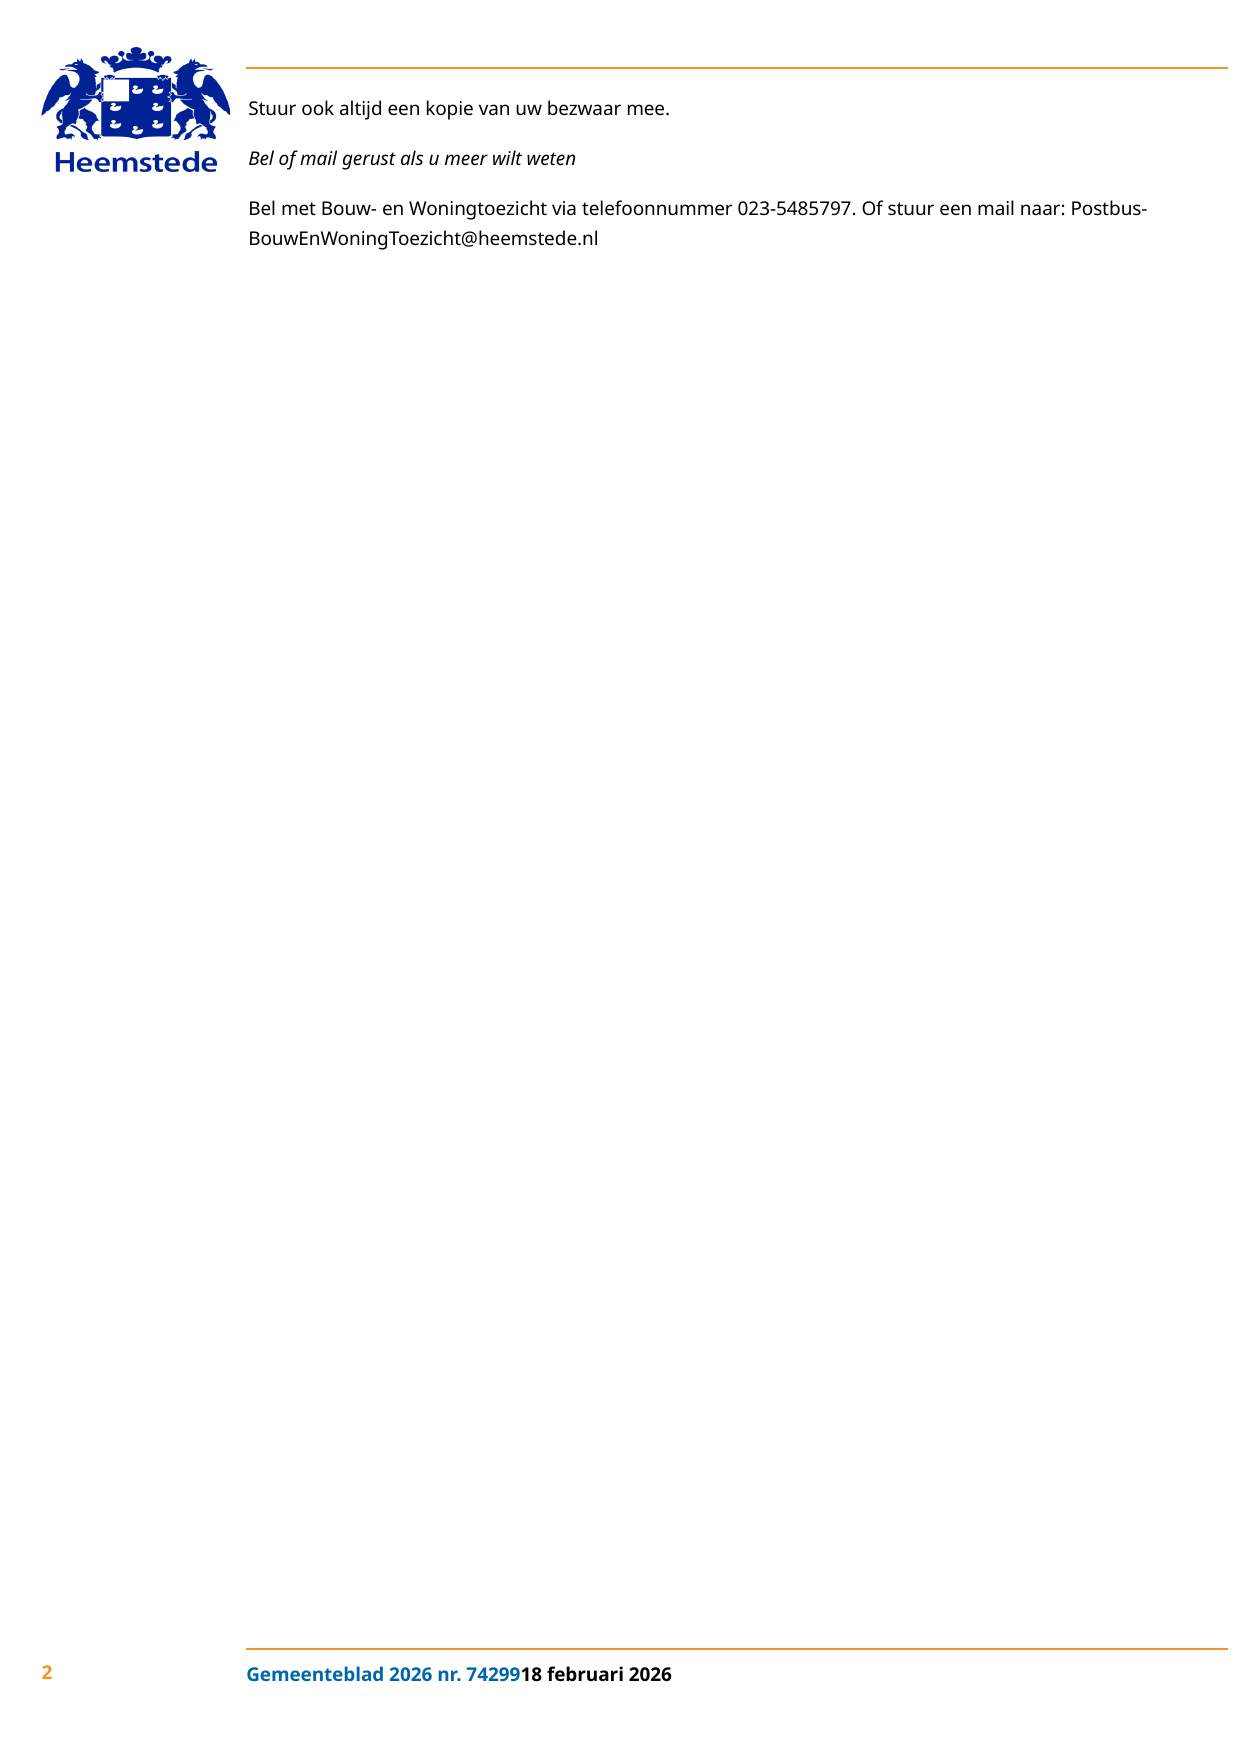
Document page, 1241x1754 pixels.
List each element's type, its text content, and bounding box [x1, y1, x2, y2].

text Stuur ook altijd een kopie van uw bezwaar mee. [248, 95, 1152, 121]
text Bel of mail gerust als u meer wilt weten [248, 145, 1152, 171]
text Bel met Bouw- en Woningtoezicht via telefoonnummer 023-5485797. Of stuur een mail naar: Postbus-BouwEnWoningToezicht@heemstede.nl [248, 196, 1152, 251]
picture [41, 47, 231, 172]
